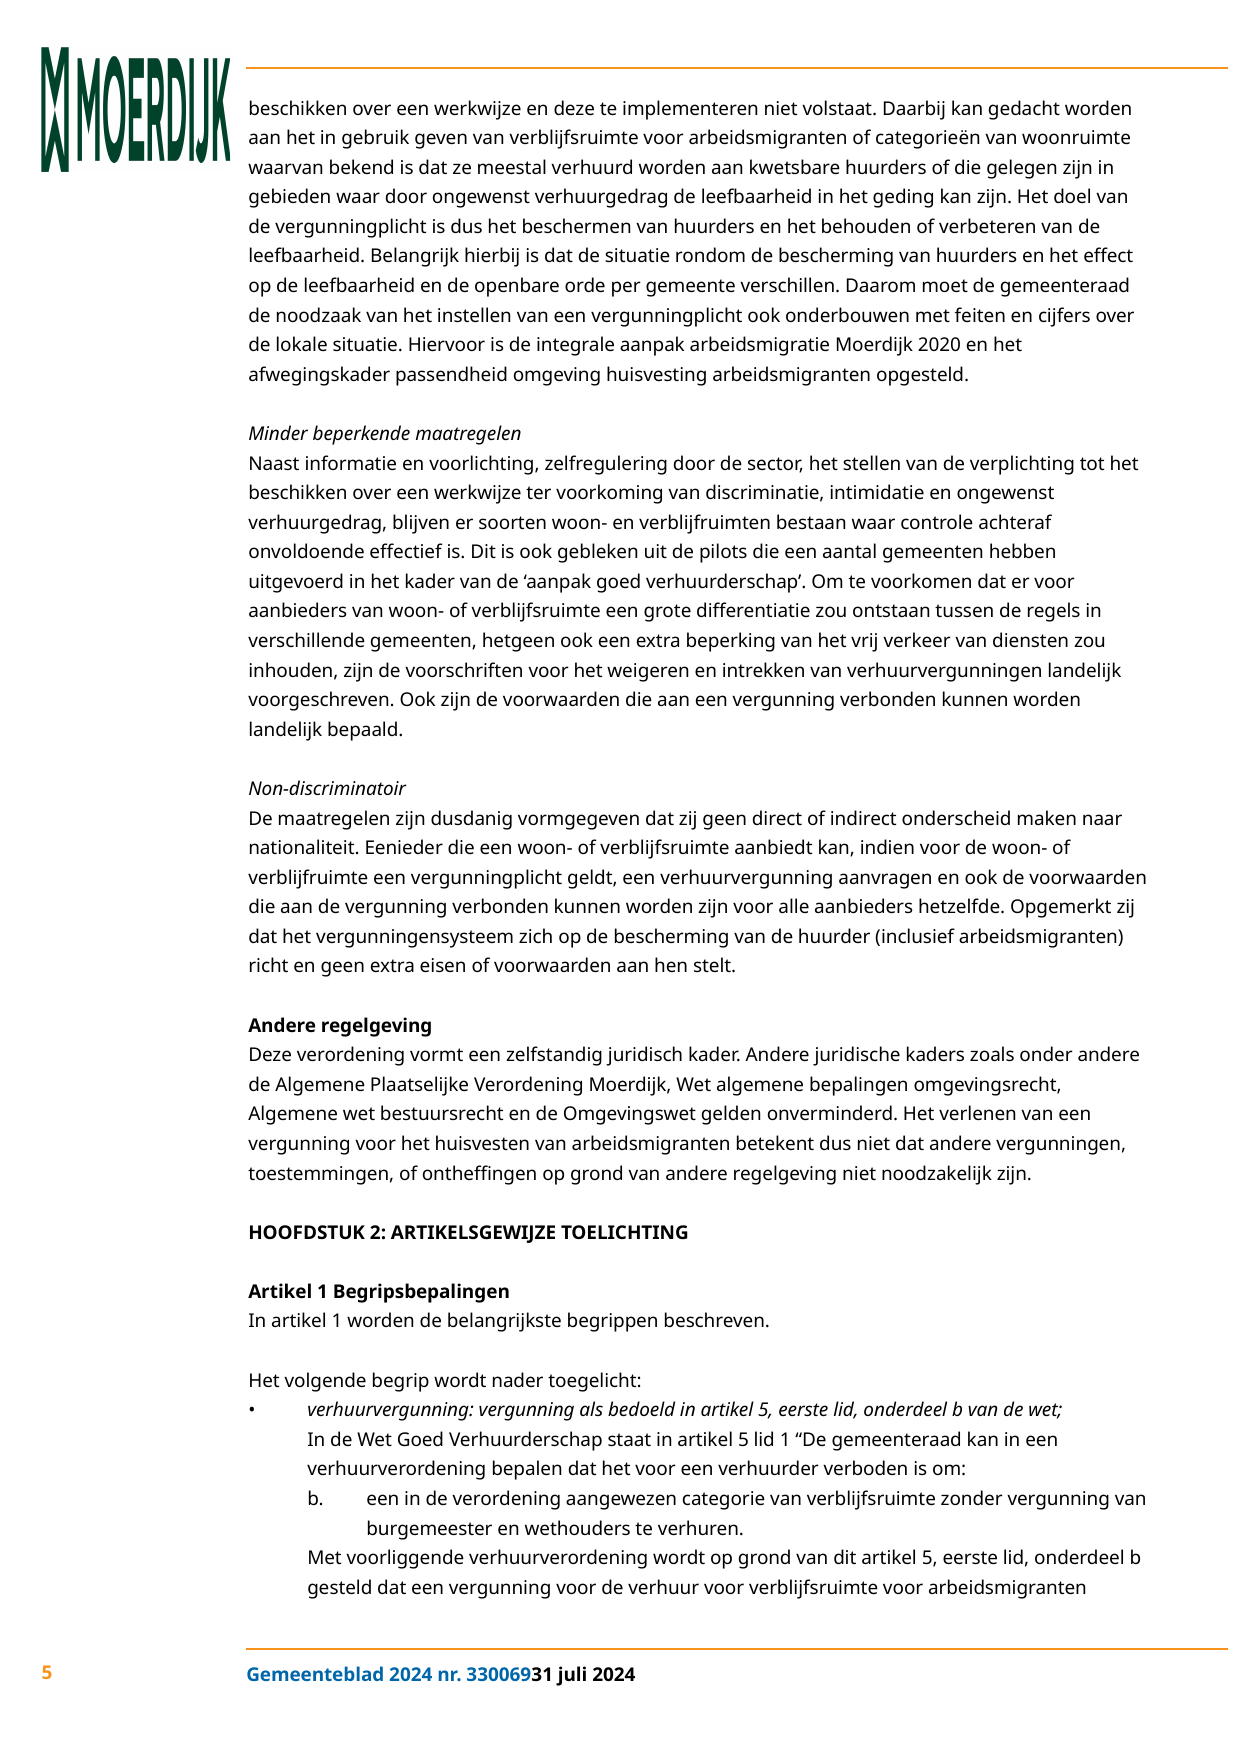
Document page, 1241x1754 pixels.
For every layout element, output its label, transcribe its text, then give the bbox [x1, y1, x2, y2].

text Naast informatie en voorlichting, zelfregulering door de sector, het stellen van de verplichting tot het beschikken over een werkwijze ter voorkoming van discriminatie, intimidatie en ongewenst verhuurgedrag, blijven er soorten woon- en verblijfruimten bestaan waar controle achteraf onvoldoende effectief is. Dit is ook gebleken uit de pilots die een aantal gemeenten hebben uitgevoerd in het kader van de ‘aanpak goed verhuurderschap’. Om te voorkomen dat er voor aanbieders van woon- of verblijfsruimte een grote differentiatie zou ontstaan tussen de regels in verschillende gemeenten, hetgeen ook een extra beperking van het vrij verkeer van diensten zou inhouden, zijn de voorschriften voor het weigeren en intrekken van verhuurvergunningen landelijk voorgeschreven. Ook zijn de voorwaarden die aan een vergunning verbonden kunnen worden landelijk bepaald. [248, 450, 1152, 742]
text Deze verordening vormt een zelfstandig juridisch kader. Andere juridische kaders zoals onder andere de Algemene Plaatselijke Verordening Moerdijk, Wet algemene bepalingen omgevingsrecht, Algemene wet bestuursrecht en de Omgevingswet gelden onverminderd. Het verlenen van een vergunning voor het huisvesten van arbeidsmigranten betekent dus niet dat andere vergunningen, toestemmingen, of ontheffingen op grond van andere regelgeving niet noodzakelijk zijn. [248, 1041, 1152, 1186]
text beschikken over een werkwijze en deze te implementeren niet volstaat. Daarbij kan gedacht worden aan het in gebruik geven van verblijfsruimte voor arbeidsmigranten of categorieën van woonruimte waarvan bekend is dat ze meestal verhuurd worden aan kwetsbare huurders of die gelegen zijn in gebieden waar door ongewenst verhuurgedrag de leefbaarheid in het geding kan zijn. Het doel van de vergunningplicht is dus het beschermen van huurders en het behouden of verbeteren van de leefbaarheid. Belangrijk hierbij is dat de situatie rondom de bescherming van huurders en het effect op de leefbaarheid en de openbare orde per gemeente verschillen. Daarom moet de gemeenteraad de noodzaak van het instellen van een vergunningplicht ook onderbouwen met feiten en cijfers over de lokale situatie. Hiervoor is de integrale aanpak arbeidsmigratie Moerdijk 2020 en het afwegingskader passendheid omgeving huisvesting arbeidsmigranten opgesteld. [248, 95, 1152, 387]
text De maatregelen zijn dusdanig vormgegeven dat zij geen direct of indirect onderscheid maken naar nationaliteit. Eenieder die een woon- of verblijfsruimte aanbiedt kan, indien voor de woon- of verblijfruimte een vergunningplicht geldt, een verhuurvergunning aanvragen en ook de voorwaarden die aan de vergunning verbonden kunnen worden zijn voor alle aanbieders hetzelfde. Opgemerkt zij dat het vergunningensysteem zich op de bescherming van de huurder (inclusief arbeidsmigranten) richt en geen extra eisen of voorwaarden aan hen stelt. [248, 805, 1152, 978]
list een in de verordening aangewezen categorie van verblijfsruimte zonder vergunning van burgemeester en wethouders te verhuren. [307, 1485, 1152, 1541]
list Met voorliggende verhuurverordening wordt op grond van dit artikel 5, eerste lid, onderdeel b gesteld dat een vergunning voor de verhuur voor verblijfsruimte voor arbeidsmigranten [248, 1544, 1152, 1600]
text Non-discriminatoir [248, 775, 1152, 801]
text In artikel 1 worden de belangrijkste begrippen beschreven. [248, 1308, 1152, 1333]
text Andere regelgeving [248, 1012, 1152, 1038]
text Minder beperkende maatregelen [248, 420, 1152, 446]
list verhuurvergunning: vergunning als bedoeld in artikel 5, eerste lid, onderdeel b van de wet; [248, 1396, 1152, 1422]
list In de Wet Goed Verhuurderschap staat in artikel 5 lid 1 “De gemeenteraad kan in een verhuurverordening bepalen dat het voor een verhuurder verboden is om: [248, 1426, 1152, 1481]
text Het volgende begrip wordt nader toegelicht: [248, 1367, 1152, 1393]
text Artikel 1 Begripsbepalingen [248, 1278, 1152, 1304]
text HOOFDSTUK 2: ARTIKELSGEWIJZE TOELICHTING [248, 1219, 1152, 1245]
picture [41, 47, 231, 172]
